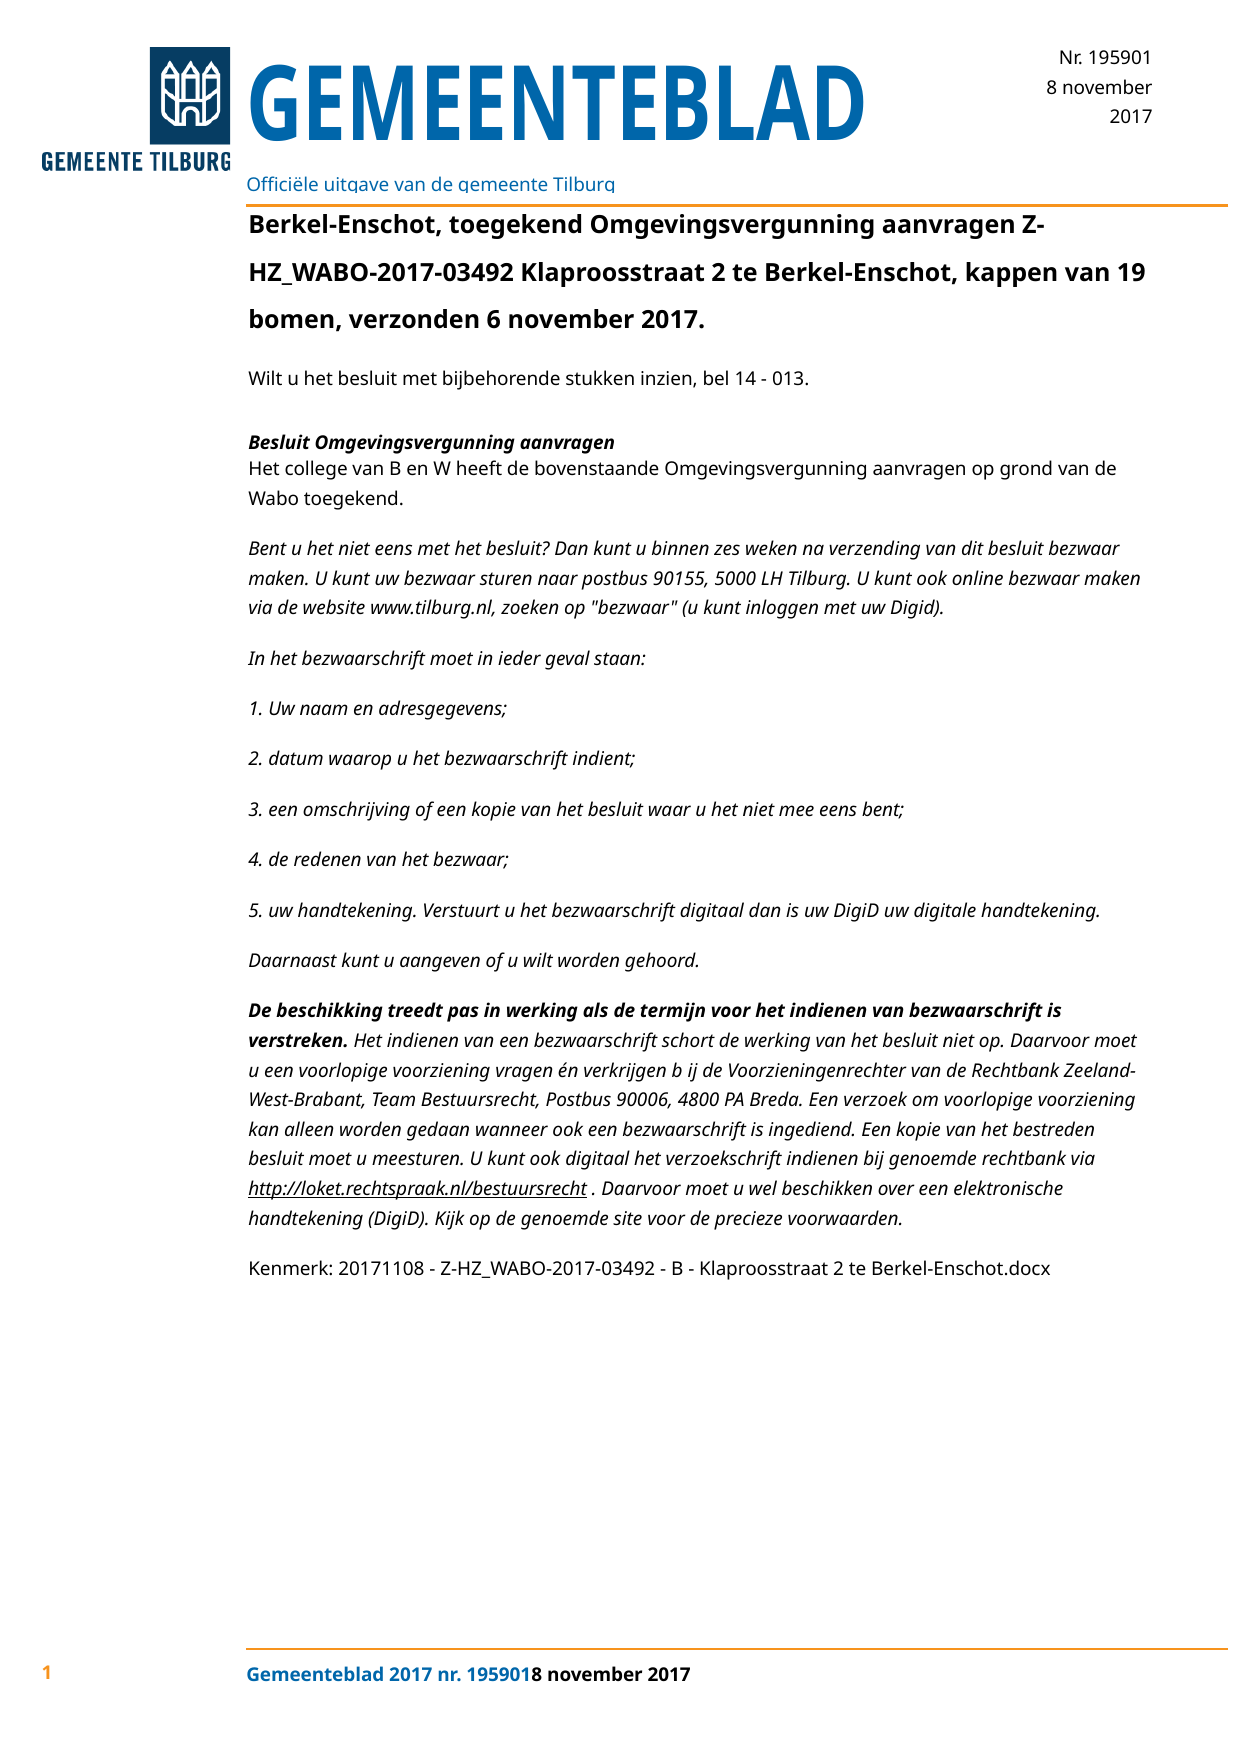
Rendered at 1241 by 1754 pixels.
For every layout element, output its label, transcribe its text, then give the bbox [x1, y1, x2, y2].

text 3. een omschrijving of een kopie van het besluit waar u het niet mee eens bent; [248, 796, 1152, 822]
text Daarnaast kunt u aangeven of u wilt worden gehoord. [248, 947, 1152, 973]
picture [41, 47, 231, 172]
text Het college van B en W heeft de bovenstaande Omgevingsvergunning aanvragen op grond van de Wabo toegekend. [248, 455, 1152, 511]
text Besluit Omgevingsvergunning aanvragen [248, 429, 1152, 455]
text 2. datum waarop u het bezwaarschrift indient; [248, 746, 1152, 771]
text De beschikking treedt pas in werking als de termijn voor het indienen van bezwaarschrift is verstreken. Het indienen van een bezwaarschrift schort de werking van het besluit niet op. Daarvoor moet u een voorlopige voorziening vragen én verkrijgen b ij de Voorzieningenrechter van de Rechtbank Zeeland-West-Brabant, Team Bestuursrecht, Postbus 90006, 4800 PA Breda. Een verzoek om voorlopige voorziening kan alleen worden gedaan wanneer ook een bezwaarschrift is ingediend. Een kopie van het bestreden besluit moet u meesturen. U kunt ook digitaal het verzoekschrift indienen bij genoemde rechtbank via http://loket.rechtspraak.nl/bestuursrecht . Daarvoor moet u wel beschikken over een elektronische handtekening (DigiD). Kijk op de genoemde site voor de precieze voorwaarden. [248, 998, 1152, 1231]
text 5. uw handtekening. Verstuurt u het bezwaarschrift digitaal dan is uw DigiD uw digitale handtekening. [248, 897, 1152, 923]
text 1. Uw naam en adresgegevens; [248, 695, 1152, 721]
text Berkel-Enschot, toegekend Omgevingsvergunning aanvragen Z-HZ_WABO-2017-03492 Klaproosstraat 2 te Berkel-Enschot, kappen van 19 bomen, verzonden 6 november 2017. [248, 207, 1152, 336]
text Kenmerk: 20171108 - Z-HZ_WABO-2017-03492 - B - Klaproosstraat 2 te Berkel-Enschot.docx [248, 1255, 1152, 1281]
text In het bezwaarschrift moet in ieder geval staan: [248, 645, 1152, 671]
text Wilt u het besluit met bijbehorende stukken inzien, bel 14 - 013. [248, 366, 1152, 391]
text 4. de redenen van het bezwaar; [248, 846, 1152, 872]
text Bent u het niet eens met het besluit? Dan kunt u binnen zes weken na verzending van dit besluit bezwaar maken. U kunt uw bezwaar sturen naar postbus 90155, 5000 LH Tilburg. U kunt ook online bezwaar maken via de website www.tilburg.nl, zoeken op "bezwaar" (u kunt inloggen met uw Digid). [248, 535, 1152, 620]
